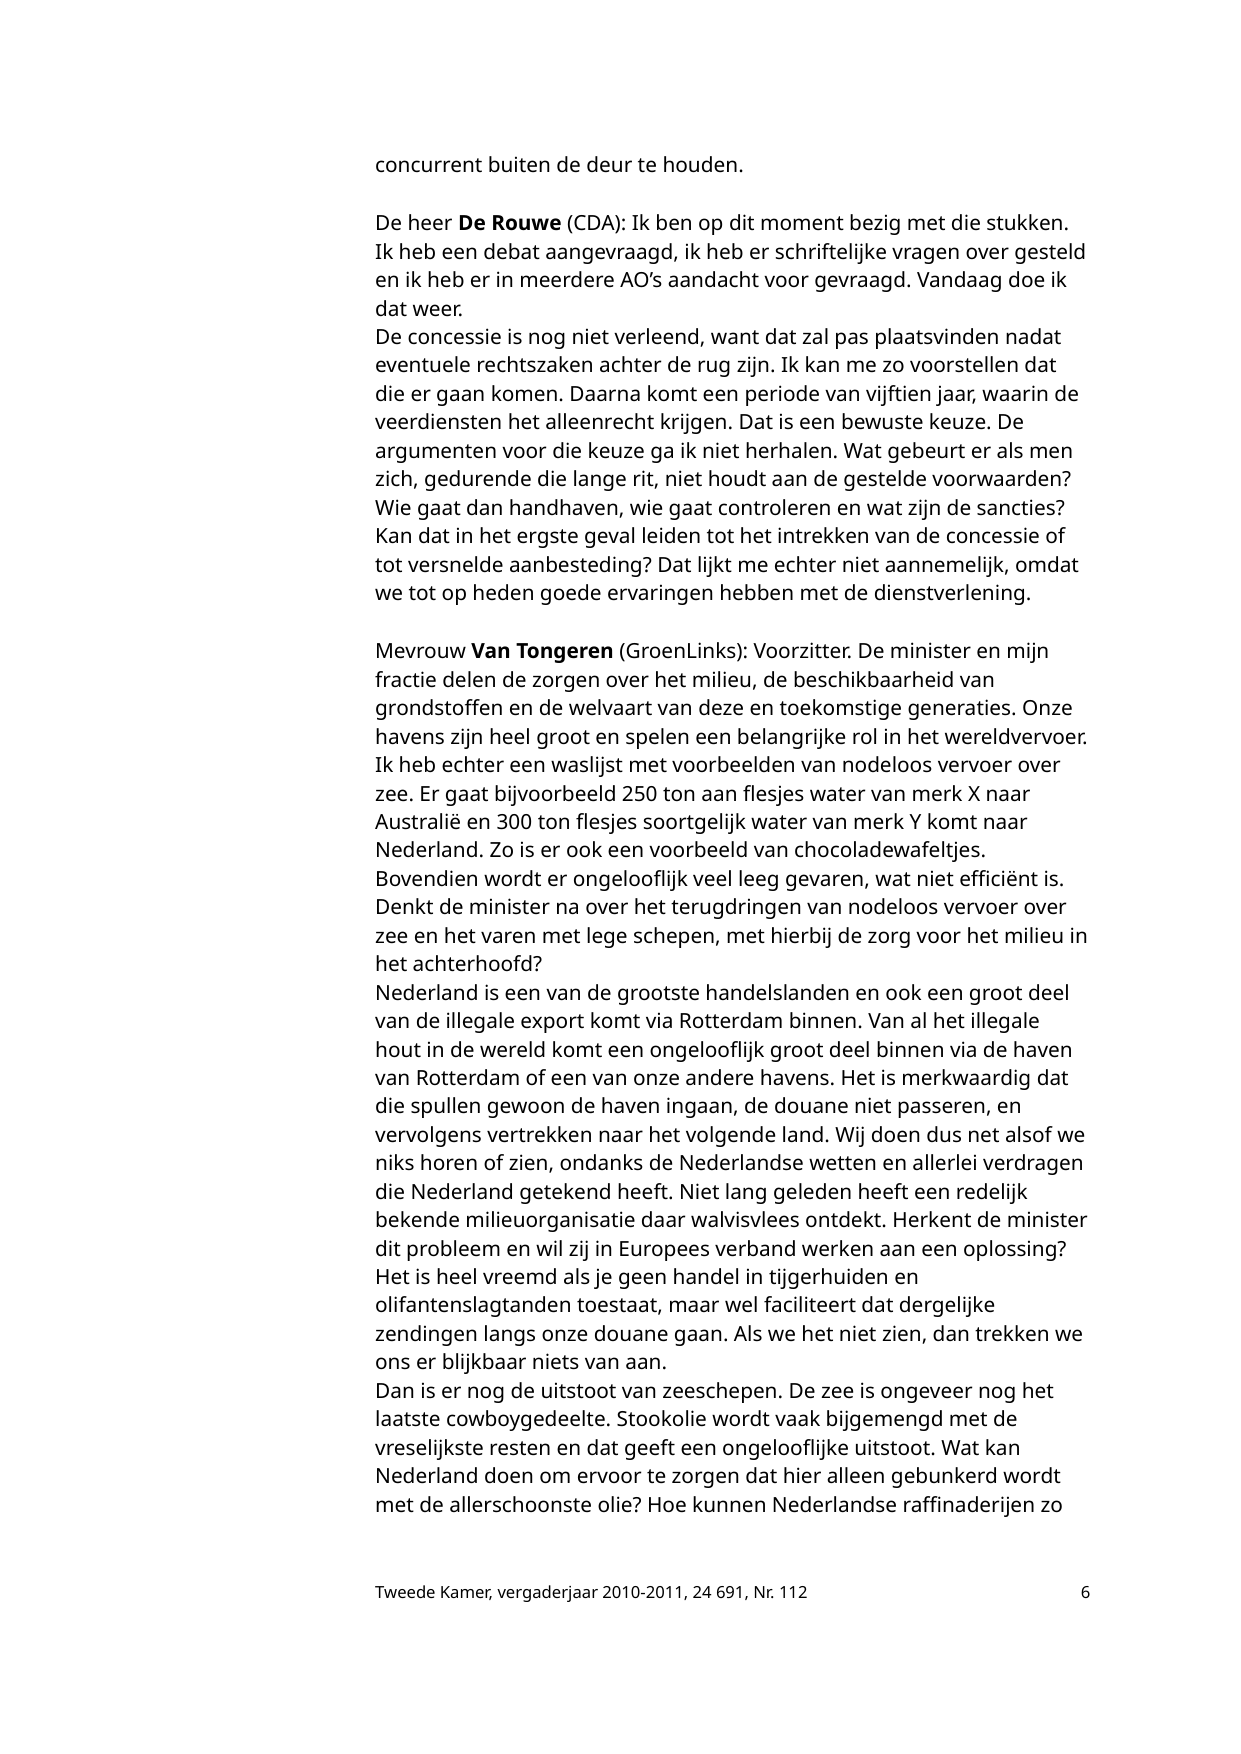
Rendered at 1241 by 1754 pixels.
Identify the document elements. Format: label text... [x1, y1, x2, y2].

text Dan is er nog de uitstoot van zeeschepen. De zee is ongeveer nog het laatste cowboygedeelte. Stookolie wordt vaak bijgemengd met de vreselijkste resten en dat geeft een ongelooflijke uitstoot. Wat kan Nederland doen om ervoor te zorgen dat hier alleen gebunkerd wordt met de allerschoonste olie? Hoe kunnen Nederlandse raffinaderijen zo [375, 1376, 1090, 1518]
text Mevrouw Van Tongeren (GroenLinks): Voorzitter. De minister en mijn fractie delen de zorgen over het milieu, de beschikbaarheid van grondstoffen en de welvaart van deze en toekomstige generaties. Onze havens zijn heel groot en spelen een belangrijke rol in het wereldvervoer. Ik heb echter een waslijst met voorbeelden van nodeloos vervoer over zee. Er gaat bijvoorbeeld 250 ton aan flesjes water van merk X naar Australië en 300 ton flesjes soortgelijk water van merk Y komt naar Nederland. Zo is er ook een voorbeeld van chocoladewafeltjes. Bovendien wordt er ongelooflijk veel leeg gevaren, wat niet efficiënt is. Denkt de minister na over het terugdringen van nodeloos vervoer over zee en het varen met lege schepen, met hierbij de zorg voor het milieu in het achterhoofd? [375, 637, 1090, 978]
text De concessie is nog niet verleend, want dat zal pas plaatsvinden nadat eventuele rechtszaken achter de rug zijn. Ik kan me zo voorstellen dat die er gaan komen. Daarna komt een periode van vijftien jaar, waarin de veerdiensten het alleenrecht krijgen. Dat is een bewuste keuze. De argumenten voor die keuze ga ik niet herhalen. Wat gebeurt er als men zich, gedurende die lange rit, niet houdt aan de gestelde voorwaarden? Wie gaat dan handhaven, wie gaat controleren en wat zijn de sancties? Kan dat in het ergste geval leiden tot het intrekken van de concessie of tot versnelde aanbesteding? Dat lijkt me echter niet aannemelijk, omdat we tot op heden goede ervaringen hebben met de dienstverlening. [375, 322, 1090, 607]
text Nederland is een van de grootste handelslanden en ook een groot deel van de illegale export komt via Rotterdam binnen. Van al het illegale hout in de wereld komt een ongelooflijk groot deel binnen via de haven van Rotterdam of een van onze andere havens. Het is merkwaardig dat die spullen gewoon de haven ingaan, de douane niet passeren, en vervolgens vertrekken naar het volgende land. Wij doen dus net alsof we niks horen of zien, ondanks de Nederlandse wetten en allerlei verdragen die Nederland getekend heeft. Niet lang geleden heeft een redelijk bekende milieuorganisatie daar walvisvlees ontdekt. Herkent de minister dit probleem en wil zij in Europees verband werken aan een oplossing? Het is heel vreemd als je geen handel in tijgerhuiden en olifantenslagtanden toestaat, maar wel faciliteert dat dergelijke zendingen langs onze douane gaan. Als we het niet zien, dan trekken we ons er blijkbaar niets van aan. [375, 978, 1090, 1376]
text De heer De Rouwe (CDA): Ik ben op dit moment bezig met die stukken. Ik heb een debat aangevraagd, ik heb er schriftelijke vragen over gesteld en ik heb er in meerdere AO’s aandacht voor gevraagd. Vandaag doe ik dat weer. [375, 208, 1090, 322]
text concurrent buiten de deur te houden. [375, 150, 1090, 178]
